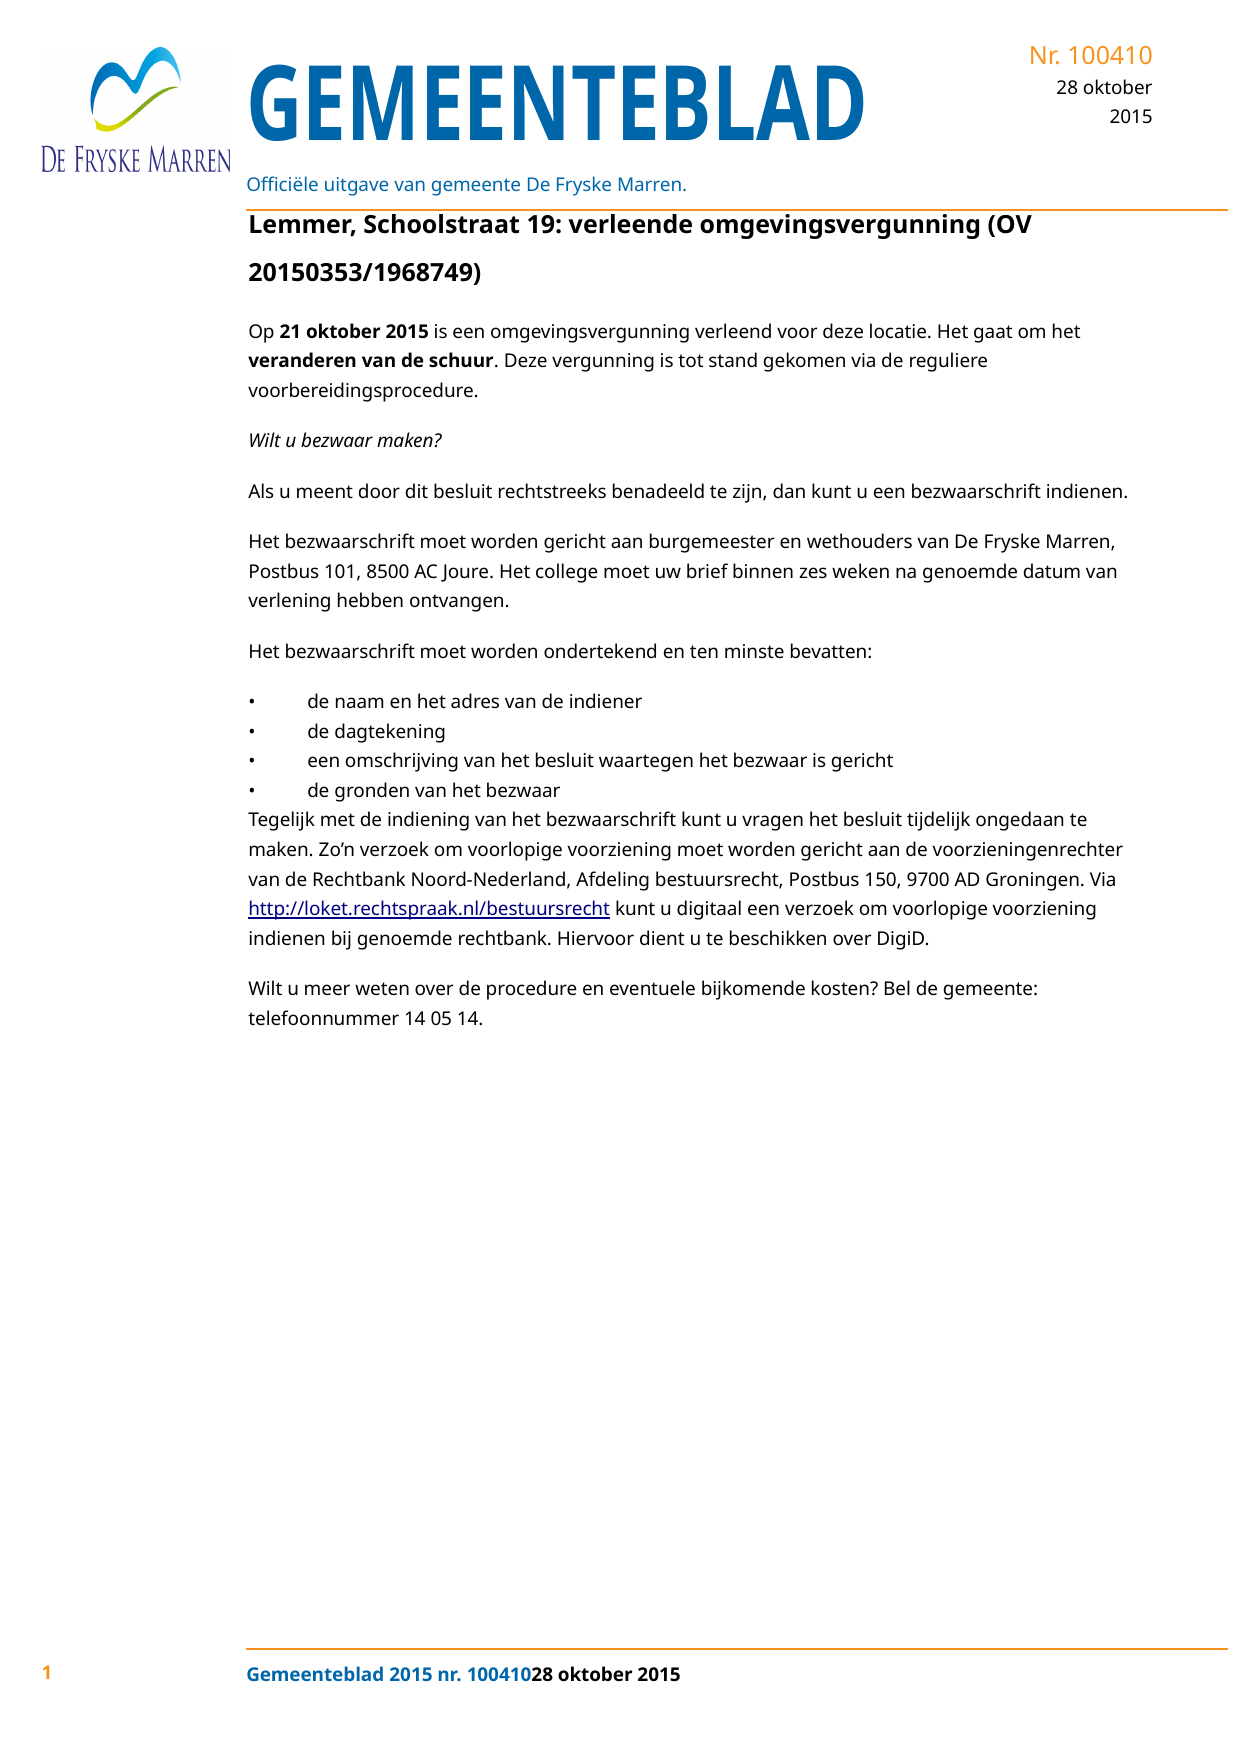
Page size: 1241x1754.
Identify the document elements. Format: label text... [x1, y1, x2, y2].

text Het bezwaarschrift moet worden ondertekend en ten minste bevatten: [248, 638, 1152, 664]
text Het bezwaarschrift moet worden gericht aan burgemeester en wethouders van De Fryske Marren, Postbus 101, 8500 AC Joure. Het college moet uw brief binnen zes weken na genoemde datum van verlening hebben ontvangen. [248, 528, 1152, 613]
text Tegelijk met de indiening van het bezwaarschrift kunt u vragen het besluit tijdelijk ongedaan te maken. Zo’n verzoek om voorlopige voorziening moet worden gericht aan de voorzieningenrechter van de Rechtbank Noord-Nederland, Afdeling bestuursrecht, Postbus 150, 9700 AD Groningen. Via http://loket.rechtspraak.nl/bestuursrecht kunt u digitaal een verzoek om voorlopige voorziening indienen bij genoemde rechtbank. Hiervoor dient u te beschikken over DigiD. [248, 807, 1152, 951]
picture [41, 47, 231, 172]
list een omschrijving van het besluit waartegen het bezwaar is gericht [248, 747, 1152, 773]
text Als u meent door dit besluit rechtstreeks benadeeld te zijn, dan kunt u een bezwaarschrift indienen. [248, 478, 1152, 504]
text Op 21 oktober 2015 is een omgevingsvergunning verleend voor deze locatie. Het gaat om het veranderen van de schuur. Deze vergunning is tot stand gekomen via de reguliere voorbereidingsprocedure. [248, 318, 1152, 403]
list de naam en het adres van de indiener [248, 688, 1152, 714]
text Wilt u bezwaar maken? [248, 427, 1152, 453]
text Lemmer, Schoolstraat 19: verleende omgevingsvergunning (OV 20150353/1968749) [248, 211, 1152, 288]
list de dagtekening [248, 718, 1152, 744]
text Wilt u meer weten over de procedure en eventuele bijkomende kosten? Bel de gemeente: telefoonnummer 14 05 14. [248, 975, 1152, 1031]
list de gronden van het bezwaar [248, 777, 1152, 803]
